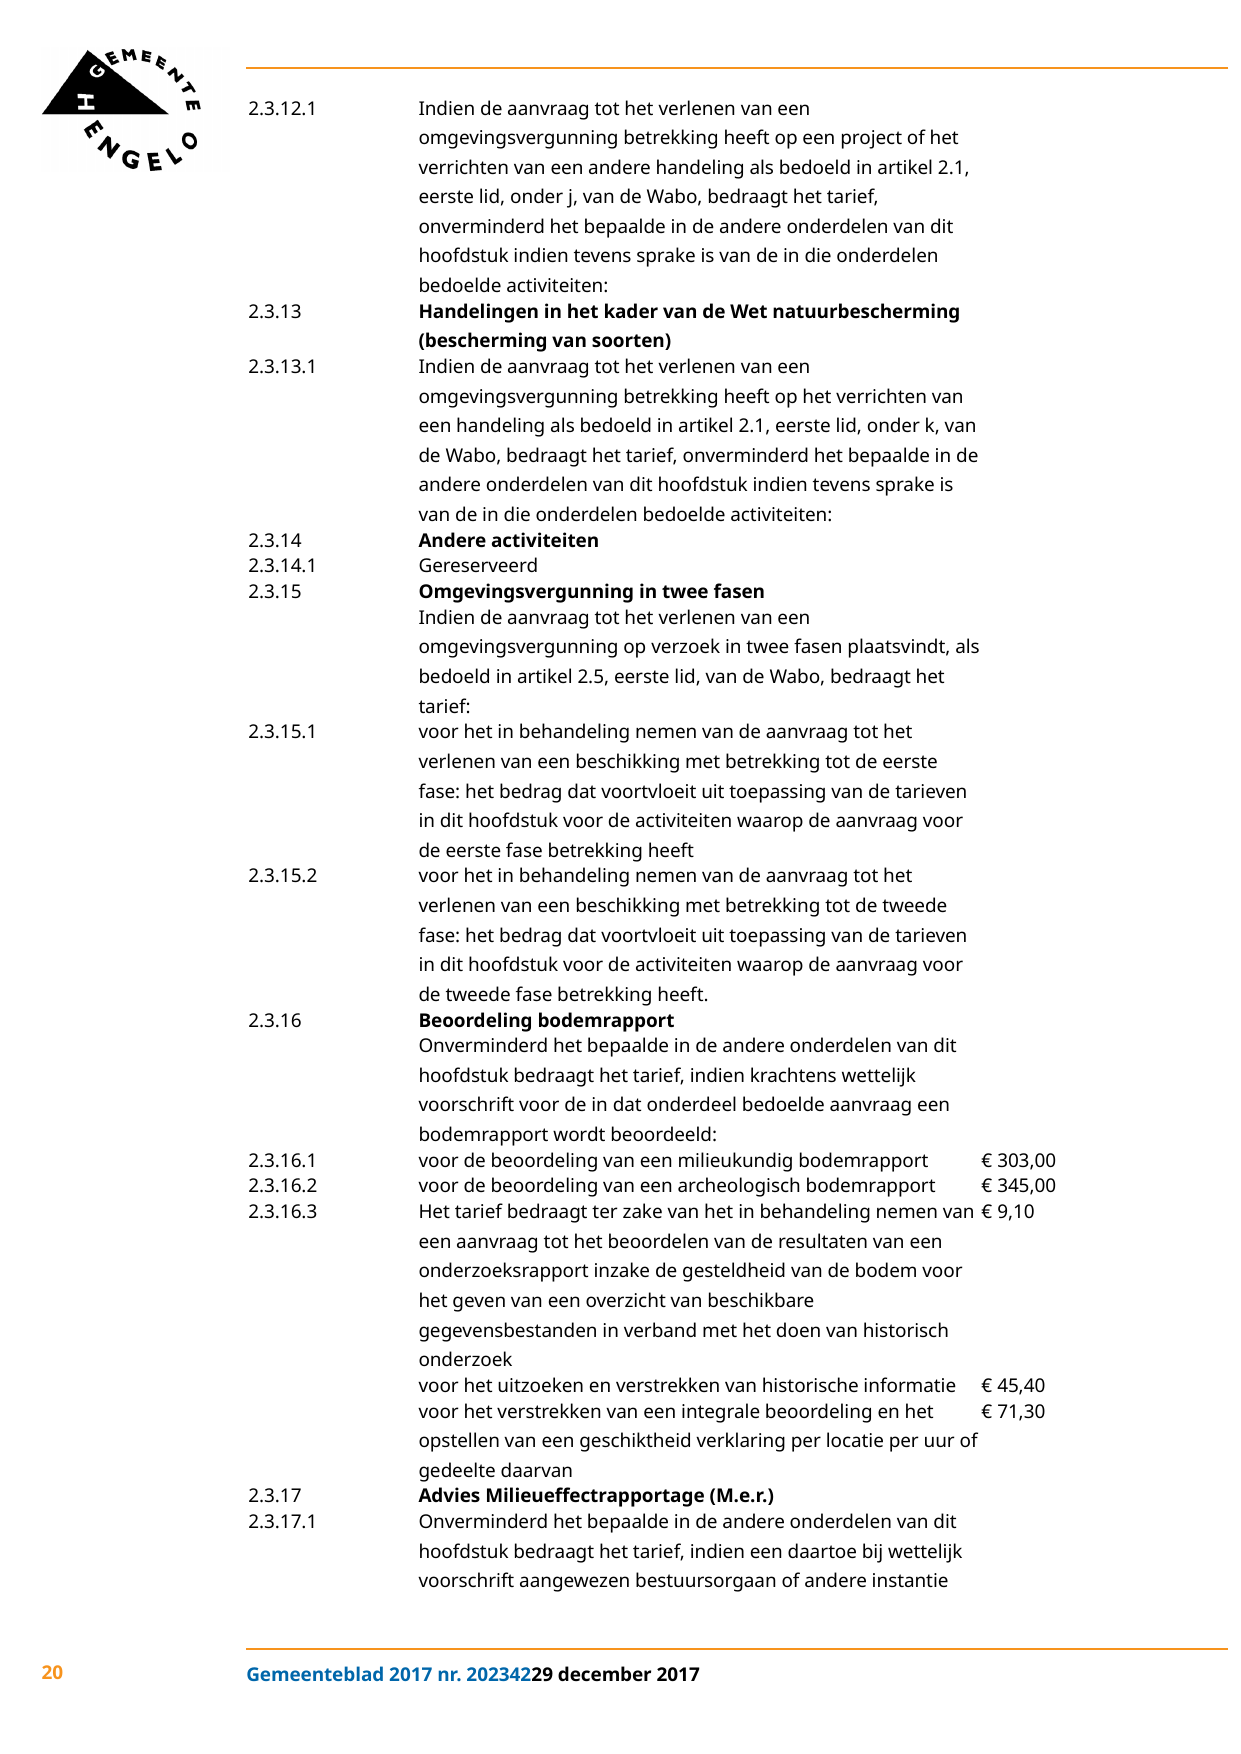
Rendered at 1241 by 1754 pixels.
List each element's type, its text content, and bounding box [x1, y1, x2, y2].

table_cell Handelingen in het kader van de Wet natuurbescherming (bescherming van soorten) [418, 298, 981, 353]
table_cell 2.3.16.2 [248, 1173, 418, 1198]
table_cell Advies Milieueffectrapportage (M.e.r.) [418, 1483, 981, 1508]
table_cell 2.3.16.3 [248, 1199, 418, 1372]
table_cell 2.3.15 [248, 579, 418, 604]
table_cell [248, 604, 418, 719]
table_cell [981, 1007, 1152, 1032]
table_cell [248, 1398, 418, 1483]
table_cell 2.3.16.1 [248, 1147, 418, 1173]
table_cell [248, 1033, 418, 1147]
table_cell [981, 527, 1152, 553]
table_cell € 345,00 [981, 1173, 1152, 1198]
table_cell € 9,10 [981, 1199, 1152, 1372]
table_cell € 303,00 [981, 1147, 1152, 1173]
table_cell 2.3.17 [248, 1483, 418, 1508]
table_cell 2.3.16 [248, 1007, 418, 1032]
table_cell Indien de aanvraag tot het verlenen van een omgevingsvergunning op verzoek in twee fasen plaatsvindt, als bedoeld in artikel 2.5, eerste lid, van de Wabo, bedraagt het tarief: [418, 604, 981, 719]
table_cell 2.3.15.2 [248, 863, 418, 1007]
table_cell [981, 863, 1152, 1007]
table_cell Indien de aanvraag tot het verlenen van een omgevingsvergunning betrekking heeft op een project of het verrichten van een andere handeling als bedoeld in artikel 2.1, eerste lid, onder j, van de Wabo, bedraagt het tarief, onverminderd het bepaalde in de andere onderdelen van dit hoofdstuk indien tevens sprake is van de in die onderdelen bedoelde activiteiten: [418, 95, 981, 298]
table_cell 2.3.13 [248, 298, 418, 353]
table_cell voor de beoordeling van een milieukundig bodemrapport [418, 1147, 981, 1173]
table_cell [981, 553, 1152, 578]
table_cell € 45,40 [981, 1372, 1152, 1398]
table_cell 2.3.13.1 [248, 353, 418, 527]
table_cell [981, 353, 1152, 527]
table_cell Het tarief bedraagt ter zake van het in behandeling nemen van een aanvraag tot het beoordelen van de resultaten van een onderzoeksrapport inzake de gesteldheid van de bodem voor het geven van een overzicht van beschikbare gegevensbestanden in verband met het doen van historisch onderzoek [418, 1199, 981, 1372]
table_cell Onverminderd het bepaalde in de andere onderdelen van dit hoofdstuk bedraagt het tarief, indien een daartoe bij wettelijk voorschrift aangewezen bestuursorgaan of andere instantie [418, 1509, 981, 1593]
table_cell Indien de aanvraag tot het verlenen van een omgevingsvergunning betrekking heeft op het verrichten van een handeling als bedoeld in artikel 2.1, eerste lid, onder k, van de Wabo, bedraagt het tarief, onverminderd het bepaalde in de andere onderdelen van dit hoofdstuk indien tevens sprake is van de in die onderdelen bedoelde activiteiten: [418, 353, 981, 527]
table_cell 2.3.15.1 [248, 719, 418, 863]
table_cell Beoordeling bodemrapport [418, 1007, 981, 1032]
table_cell 2.3.14 [248, 527, 418, 553]
table_cell voor het verstrekken van een integrale beoordeling en het opstellen van een geschiktheid verklaring per locatie per uur of gedeelte daarvan [418, 1398, 981, 1483]
table_cell 2.3.12.1 [248, 95, 418, 298]
table_cell voor de beoordeling van een archeologisch bodemrapport [418, 1173, 981, 1198]
table_cell voor het uitzoeken en verstrekken van historische informatie [418, 1372, 981, 1398]
table_cell 2.3.17.1 [248, 1509, 418, 1593]
table_cell [981, 1033, 1152, 1147]
table_cell [981, 95, 1152, 298]
table_cell [981, 719, 1152, 863]
table_cell Gereserveerd [418, 553, 981, 578]
table_cell [811, 527, 981, 553]
picture [41, 47, 231, 172]
table_cell [981, 298, 1152, 353]
table_cell [248, 1372, 418, 1398]
table_cell [981, 604, 1152, 719]
table_cell [981, 579, 1152, 604]
table_cell voor het in behandeling nemen van de aanvraag tot het verlenen van een beschikking met betrekking tot de tweede fase: het bedrag dat voortvloeit uit toepassing van de tarieven in dit hoofdstuk voor de activiteiten waarop de aanvraag voor de tweede fase betrekking heeft. [418, 863, 981, 1007]
table_cell voor het in behandeling nemen van de aanvraag tot het verlenen van een beschikking met betrekking tot de eerste fase: het bedrag dat voortvloeit uit toepassing van de tarieven in dit hoofdstuk voor de activiteiten waarop de aanvraag voor de eerste fase betrekking heeft [418, 719, 981, 863]
table_cell [981, 1509, 1152, 1593]
table_cell Omgevingsvergunning in twee fasen [418, 579, 981, 604]
table_cell 2.3.14.1 [248, 553, 418, 578]
table_cell € 71,30 [981, 1398, 1152, 1483]
table_cell Onverminderd het bepaalde in de andere onderdelen van dit hoofdstuk bedraagt het tarief, indien krachtens wettelijk voorschrift voor de in dat onderdeel bedoelde aanvraag een bodemrapport wordt beoordeeld: [418, 1033, 981, 1147]
table_cell [981, 1483, 1152, 1508]
table_cell Andere activiteiten [418, 527, 811, 553]
